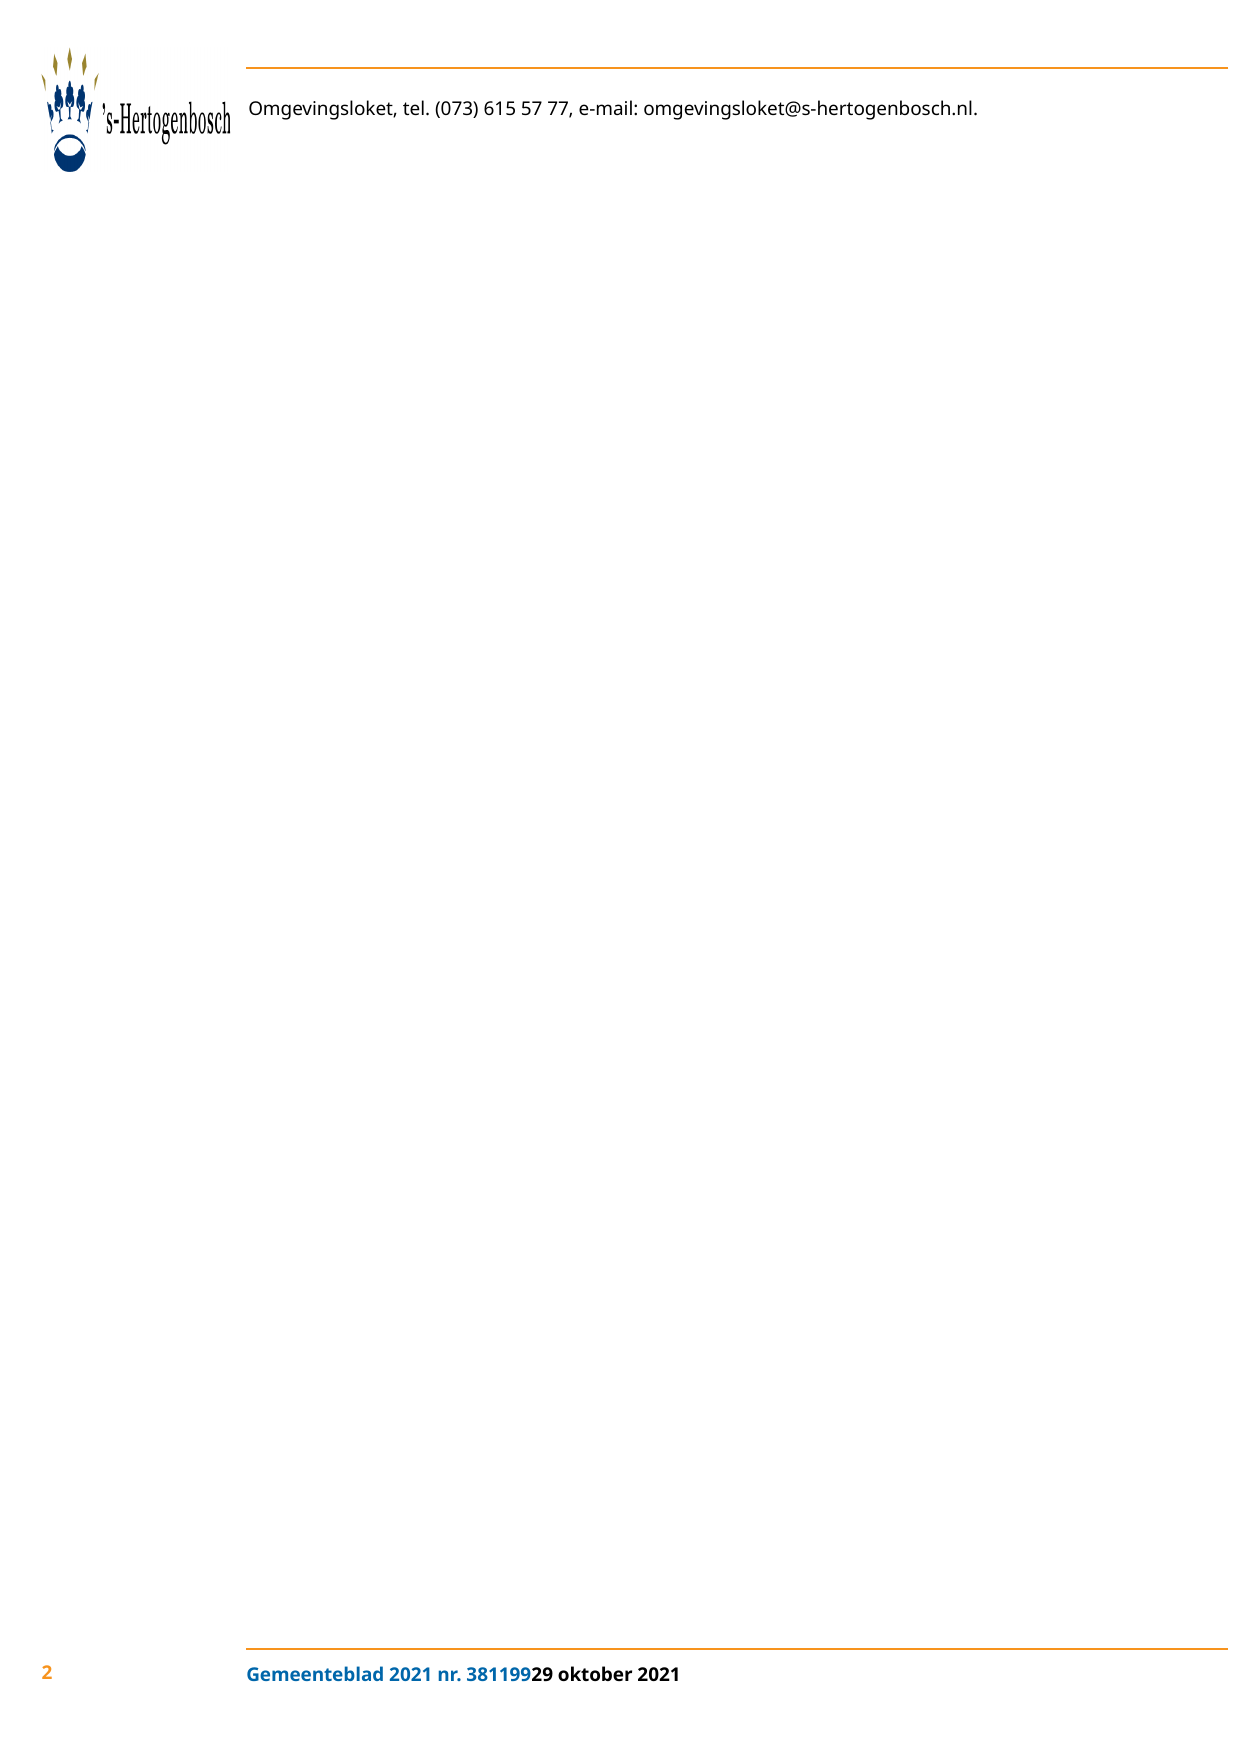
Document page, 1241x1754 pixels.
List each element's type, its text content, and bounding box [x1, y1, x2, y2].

text Omgevingsloket, tel. (073) 615 57 77, e-mail: omgevingsloket@s-hertogenbosch.nl. [248, 95, 1152, 121]
picture [41, 47, 231, 172]
